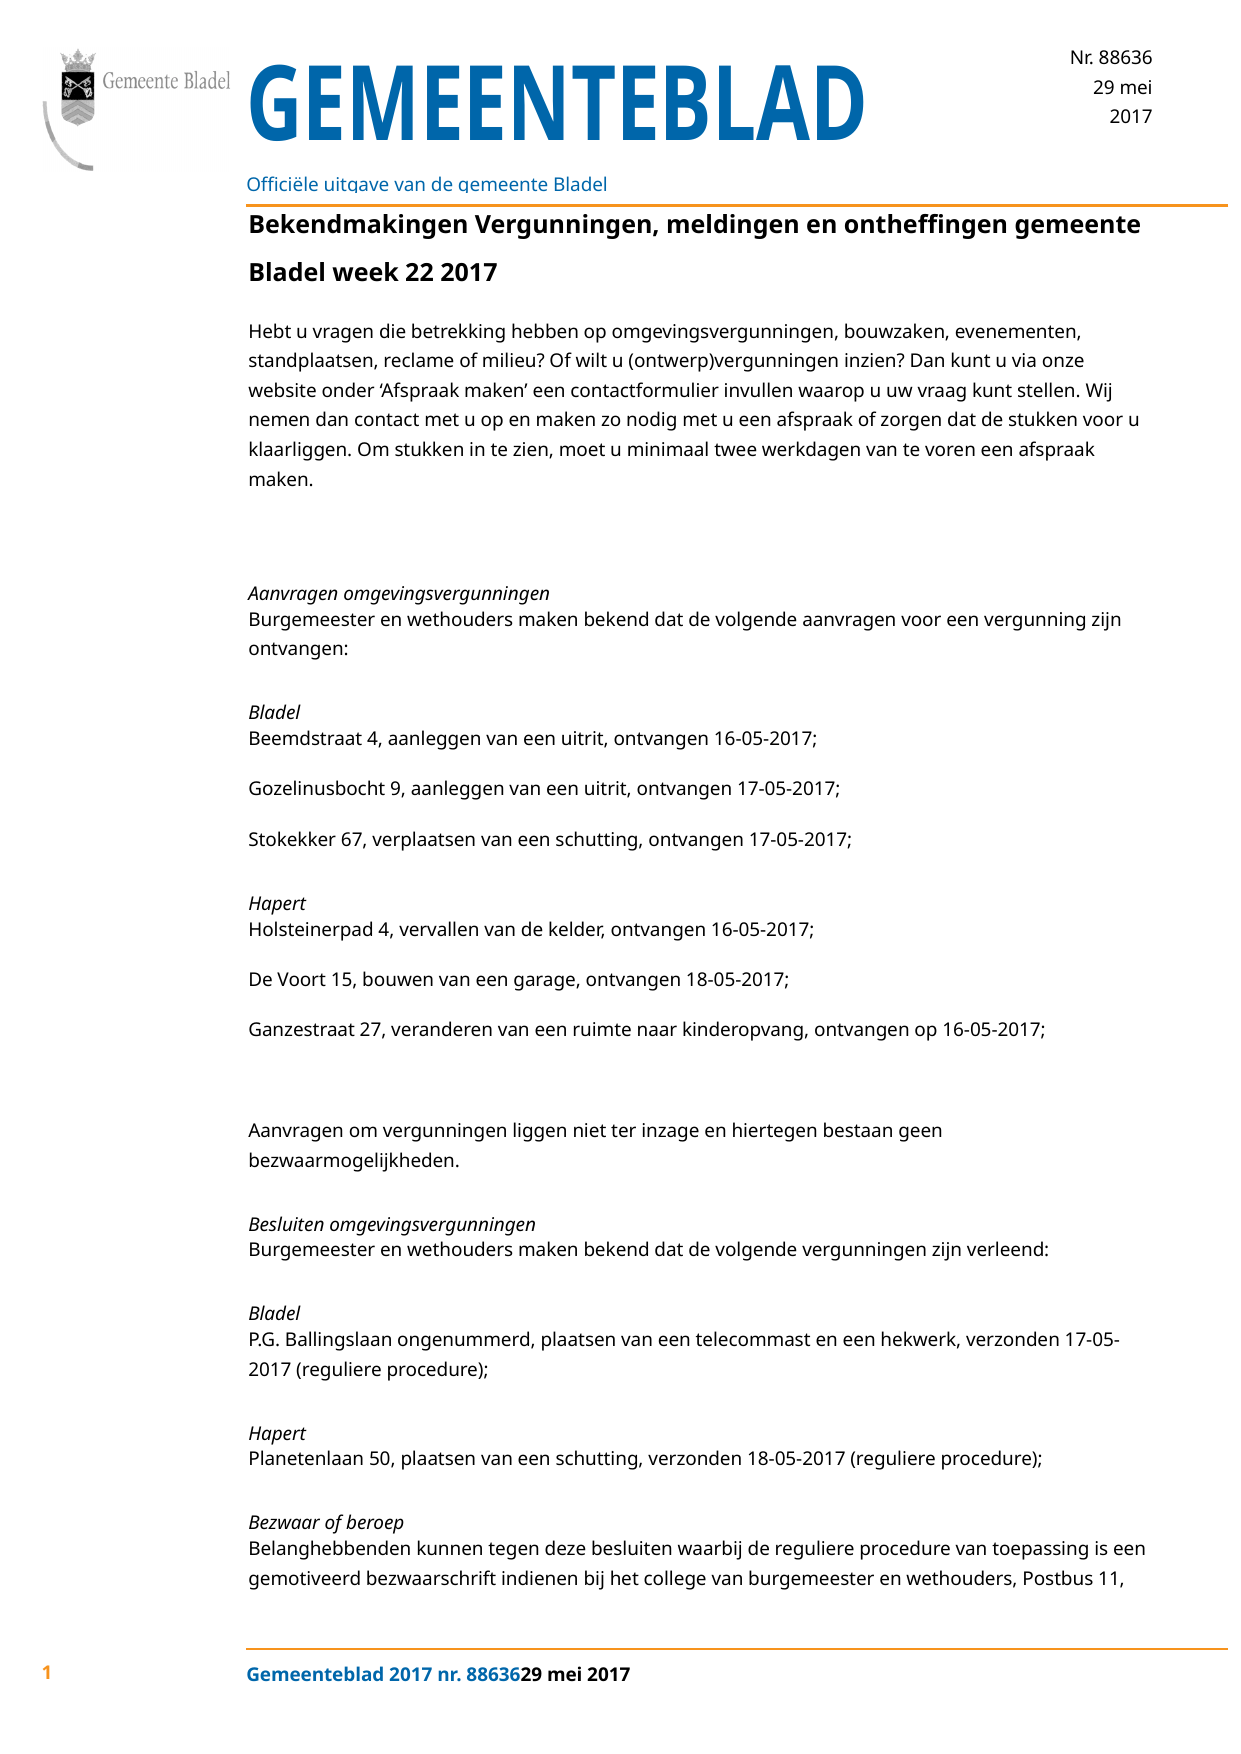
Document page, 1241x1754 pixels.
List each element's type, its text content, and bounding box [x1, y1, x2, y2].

text Aanvragen om vergunningen liggen niet ter inzage en hiertegen bestaan geen bezwaarmogelijkheden. [248, 1117, 1152, 1173]
text Bladel [248, 1301, 1152, 1326]
text Bezwaar of beroep [248, 1509, 1152, 1535]
picture [41, 47, 231, 172]
text Ganzestraat 27, veranderen van een ruimte naar kinderopvang, ontvangen op 16-05-2017; [248, 1017, 1152, 1042]
text Aanvragen omgevingsvergunningen [248, 580, 1152, 606]
text Hebt u vragen die betrekking hebben op omgevingsvergunningen, bouwzaken, evenementen, standplaatsen, reclame of milieu? Of wilt u (ontwerp)vergunningen inzien? Dan kunt u via onze website onder ‘Afspraak maken’ een contactformulier invullen waarop u uw vraag kunt stellen. Wij nemen dan contact met u op en maken zo nodig met u een afspraak of zorgen dat de stukken voor u klaarliggen. Om stukken in te zien, moet u minimaal twee werkdagen van te voren een afspraak maken. [248, 318, 1152, 492]
text Burgemeester en wethouders maken bekend dat de volgende aanvragen voor een vergunning zijn ontvangen: [248, 606, 1152, 661]
text Bekendmakingen Vergunningen, meldingen en ontheffingen gemeente Bladel week 22 2017 [248, 207, 1152, 288]
text Burgemeester en wethouders maken bekend dat de volgende vergunningen zijn verleend: [248, 1237, 1152, 1262]
text De Voort 15, bouwen van een garage, ontvangen 18-05-2017; [248, 966, 1152, 992]
text Stokekker 67, verplaatsen van een schutting, ontvangen 17-05-2017; [248, 826, 1152, 852]
text Gozelinusbocht 9, aanleggen van een uitrit, ontvangen 17-05-2017; [248, 776, 1152, 801]
text Belanghebbenden kunnen tegen deze besluiten waarbij de reguliere procedure van toepassing is een gemotiveerd bezwaarschrift indienen bij het college van burgemeester en wethouders, Postbus 11, [248, 1535, 1152, 1591]
text P.G. Ballingslaan ongenummerd, plaatsen van een telecommast en een hekwerk, verzonden 17-05-2017 (reguliere procedure); [248, 1326, 1152, 1382]
text Planetenlaan 50, plaatsen van een schutting, verzonden 18-05-2017 (reguliere procedure); [248, 1446, 1152, 1471]
text Besluiten omgevingsvergunningen [248, 1211, 1152, 1237]
text Holsteinerpad 4, vervallen van de kelder, ontvangen 16-05-2017; [248, 916, 1152, 941]
text Hapert [248, 1420, 1152, 1446]
text Hapert [248, 890, 1152, 916]
text Beemdstraat 4, aanleggen van een uitrit, ontvangen 16-05-2017; [248, 725, 1152, 751]
text Bladel [248, 699, 1152, 725]
